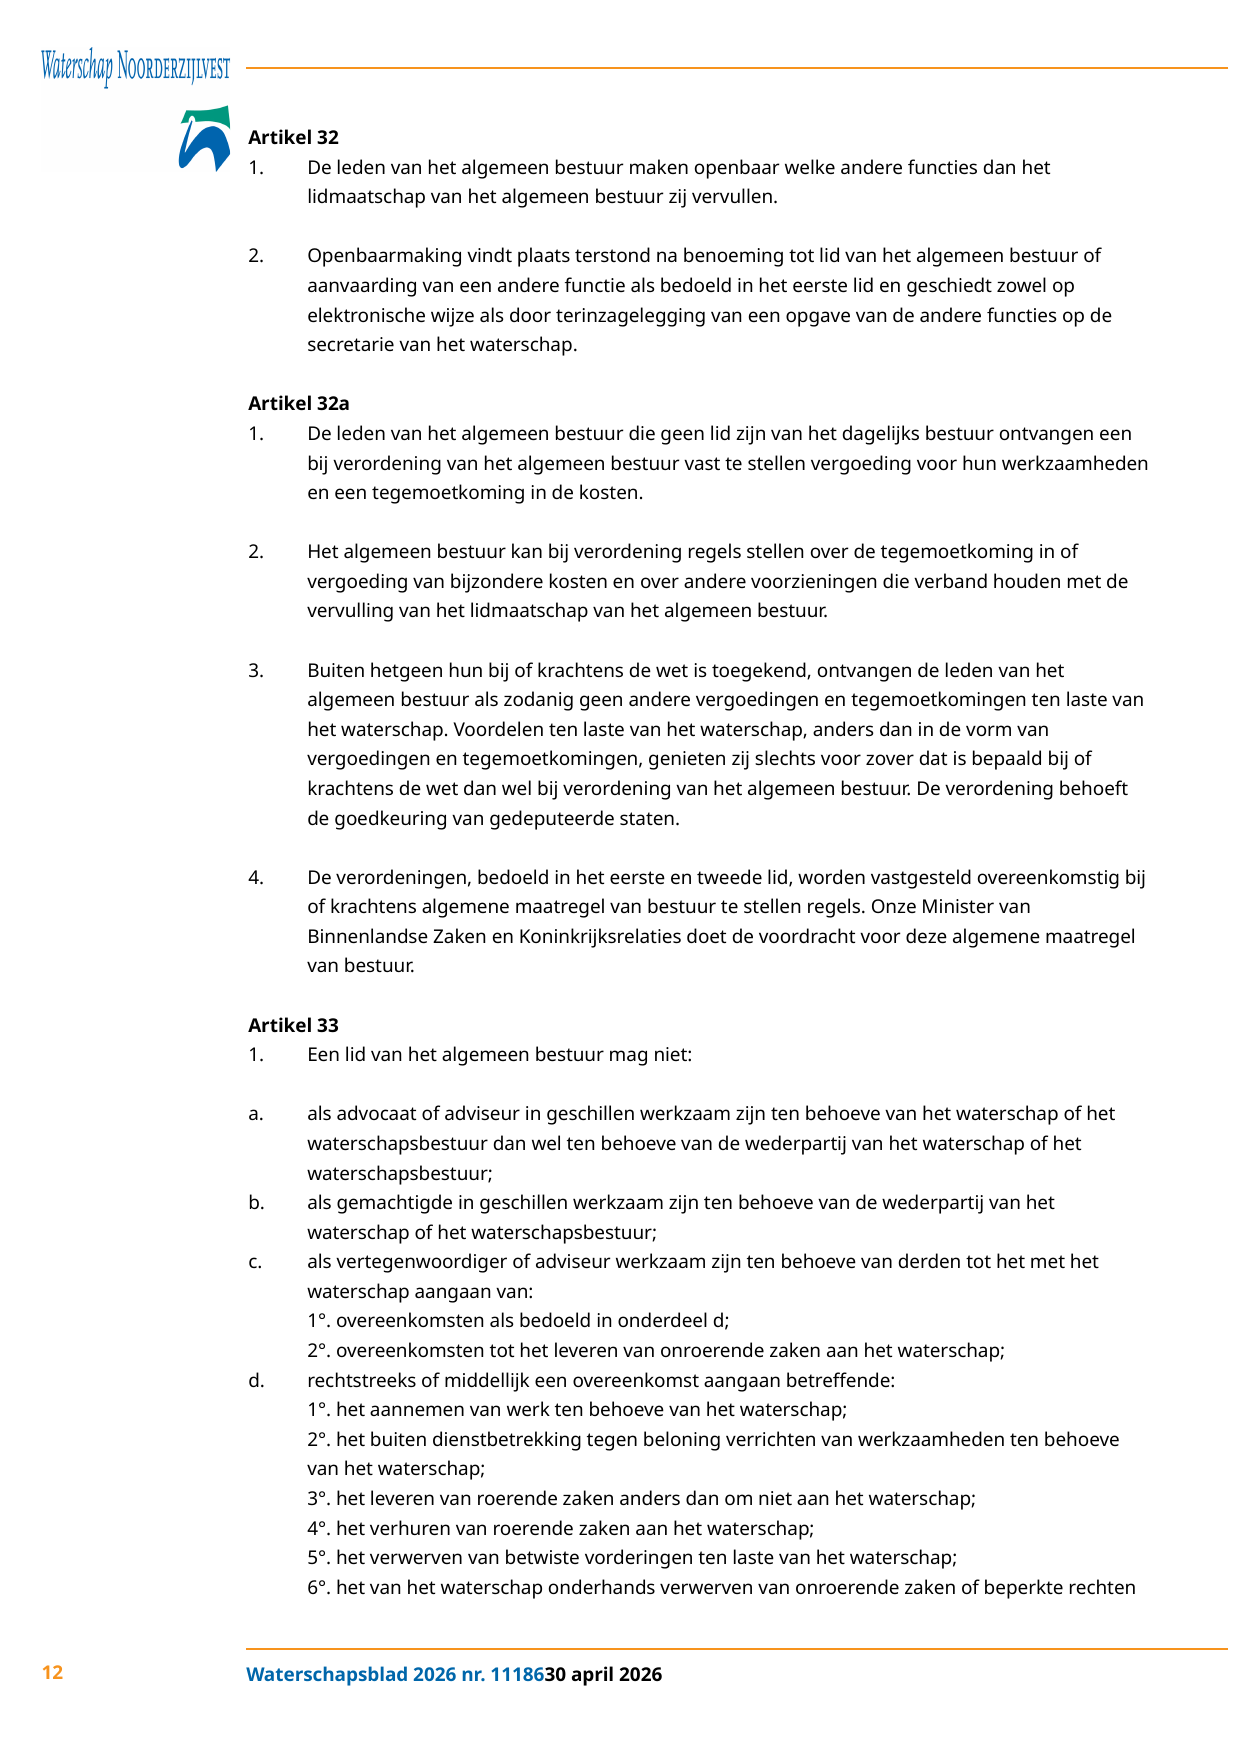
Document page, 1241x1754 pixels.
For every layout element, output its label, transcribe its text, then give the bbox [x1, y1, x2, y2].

list 3°. het leveren van roerende zaken anders dan om niet aan het waterschap; [248, 1485, 1152, 1511]
picture [41, 47, 231, 172]
list 6°. het van het waterschap onderhands verwerven van onroerende zaken of beperkte rechten [248, 1574, 1152, 1600]
list 4°. het verhuren van roerende zaken aan het waterschap; [248, 1515, 1152, 1541]
list 2°. overeenkomsten tot het leveren van onroerende zaken aan het waterschap; [248, 1337, 1152, 1363]
list 2°. het buiten dienstbetrekking tegen beloning verrichten van werkzaamheden ten behoeve van het waterschap; [248, 1426, 1152, 1481]
list waterschapsbestuur; [248, 1160, 1152, 1186]
list waterschapsbestuur dan wel ten behoeve van de wederpartij van het waterschap of het [248, 1130, 1152, 1156]
list De leden van het algemeen bestuur die geen lid zijn van het dagelijks bestuur ontvangen een bij verordening van het algemeen bestuur vast te stellen vergoeding voor hun werkzaamheden en een tegemoetkoming in de kosten. [248, 420, 1152, 505]
text Artikel 32a [248, 391, 1152, 416]
text Artikel 32 [248, 124, 1152, 150]
list Openbaarmaking vindt plaats terstond na benoeming tot lid van het algemeen bestuur of aanvaarding van een andere functie als bedoeld in het eerste lid en geschiedt zowel op elektronische wijze als door terinzagelegging van een opgave van de andere functies op de secretarie van het waterschap. [248, 243, 1152, 357]
list Buiten hetgeen hun bij of krachtens de wet is toegekend, ontvangen de leden van het algemeen bestuur als zodanig geen andere vergoedingen en tegemoetkomingen ten laste van het waterschap. Voordelen ten laste van het waterschap, anders dan in de vorm van vergoedingen en tegemoetkomingen, genieten zij slechts voor zover dat is bepaald bij of krachtens de wet dan wel bij verordening van het algemeen bestuur. De verordening behoeft de goedkeuring van gedeputeerde staten. [248, 657, 1152, 831]
list Een lid van het algemeen bestuur mag niet: [248, 1041, 1152, 1067]
list 5°. het verwerven van betwiste vorderingen ten laste van het waterschap; [248, 1544, 1152, 1570]
list 1°. het aannemen van werk ten behoeve van het waterschap; [248, 1396, 1152, 1422]
list als vertegenwoordiger of adviseur werkzaam zijn ten behoeve van derden tot het met het [248, 1248, 1152, 1274]
list als gemachtigde in geschillen werkzaam zijn ten behoeve van de wederpartij van het waterschap of het waterschapsbestuur; [248, 1189, 1152, 1245]
list 1°. overeenkomsten als bedoeld in onderdeel d; [248, 1308, 1152, 1333]
list De leden van het algemeen bestuur maken openbaar welke andere functies dan het lidmaatschap van het algemeen bestuur zij vervullen. [248, 154, 1152, 209]
list als advocaat of adviseur in geschillen werkzaam zijn ten behoeve van het waterschap of het [248, 1101, 1152, 1126]
list waterschap aangaan van: [248, 1278, 1152, 1304]
list Het algemeen bestuur kan bij verordening regels stellen over de tegemoetkoming in of vergoeding van bijzondere kosten en over andere voorzieningen die verband houden met de vervulling van het lidmaatschap van het algemeen bestuur. [248, 538, 1152, 623]
list rechtstreeks of middellijk een overeenkomst aangaan betreffende: [248, 1367, 1152, 1393]
text Artikel 33 [248, 1012, 1152, 1038]
list De verordeningen, bedoeld in het eerste en tweede lid, worden vastgesteld overeenkomstig bij of krachtens algemene maatregel van bestuur te stellen regels. Onze Minister van Binnenlandse Zaken en Koninkrijksrelaties doet de voordracht voor deze algemene maatregel van bestuur. [248, 864, 1152, 978]
